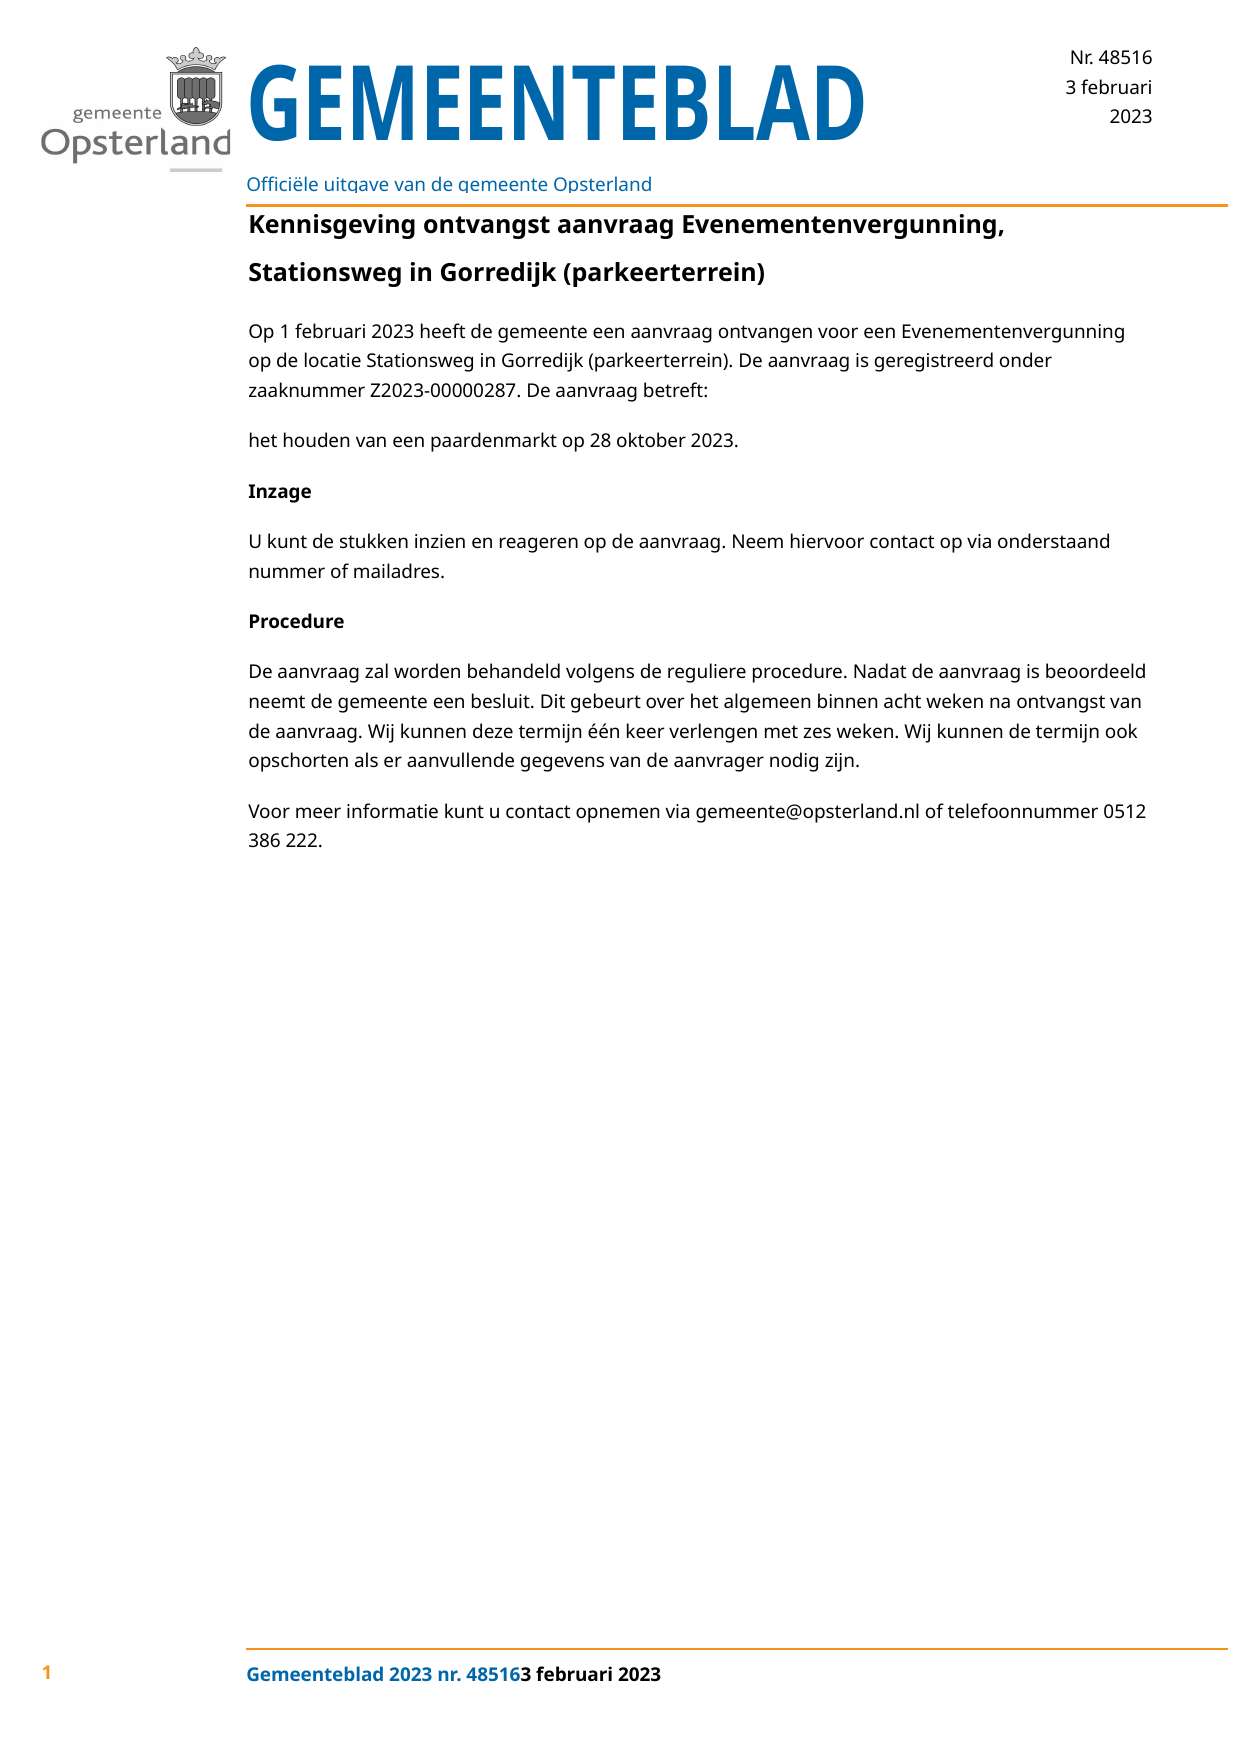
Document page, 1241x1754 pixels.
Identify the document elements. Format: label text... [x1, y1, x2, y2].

text Kennisgeving ontvangst aanvraag Evenementenvergunning, Stationsweg in Gorredijk (parkeerterrein) [248, 207, 1152, 288]
text het houden van een paardenmarkt op 28 oktober 2023. [248, 427, 1152, 453]
text U kunt de stukken inzien en reageren op de aanvraag. Neem hiervoor contact op via onderstaand nummer of mailadres. [248, 528, 1152, 584]
text Inzage [248, 478, 1152, 504]
text De aanvraag zal worden behandeld volgens de reguliere procedure. Nadat de aanvraag is beoordeeld neemt de gemeente een besluit. Dit gebeurt over het algemeen binnen acht weken na ontvangst van de aanvraag. Wij kunnen deze termijn één keer verlengen met zes weken. Wij kunnen de termijn ook opschorten als er aanvullende gegevens van de aanvrager nodig zijn. [248, 659, 1152, 773]
text Procedure [248, 608, 1152, 634]
text Op 1 februari 2023 heeft de gemeente een aanvraag ontvangen voor een Evenementenvergunning op de locatie Stationsweg in Gorredijk (parkeerterrein). De aanvraag is geregistreerd onder zaaknummer Z2023-00000287. De aanvraag betreft: [248, 318, 1152, 403]
picture [41, 47, 231, 172]
text Voor meer informatie kunt u contact opnemen via gemeente@opsterland.nl of telefoonnummer 0512 386 222. [248, 798, 1152, 853]
